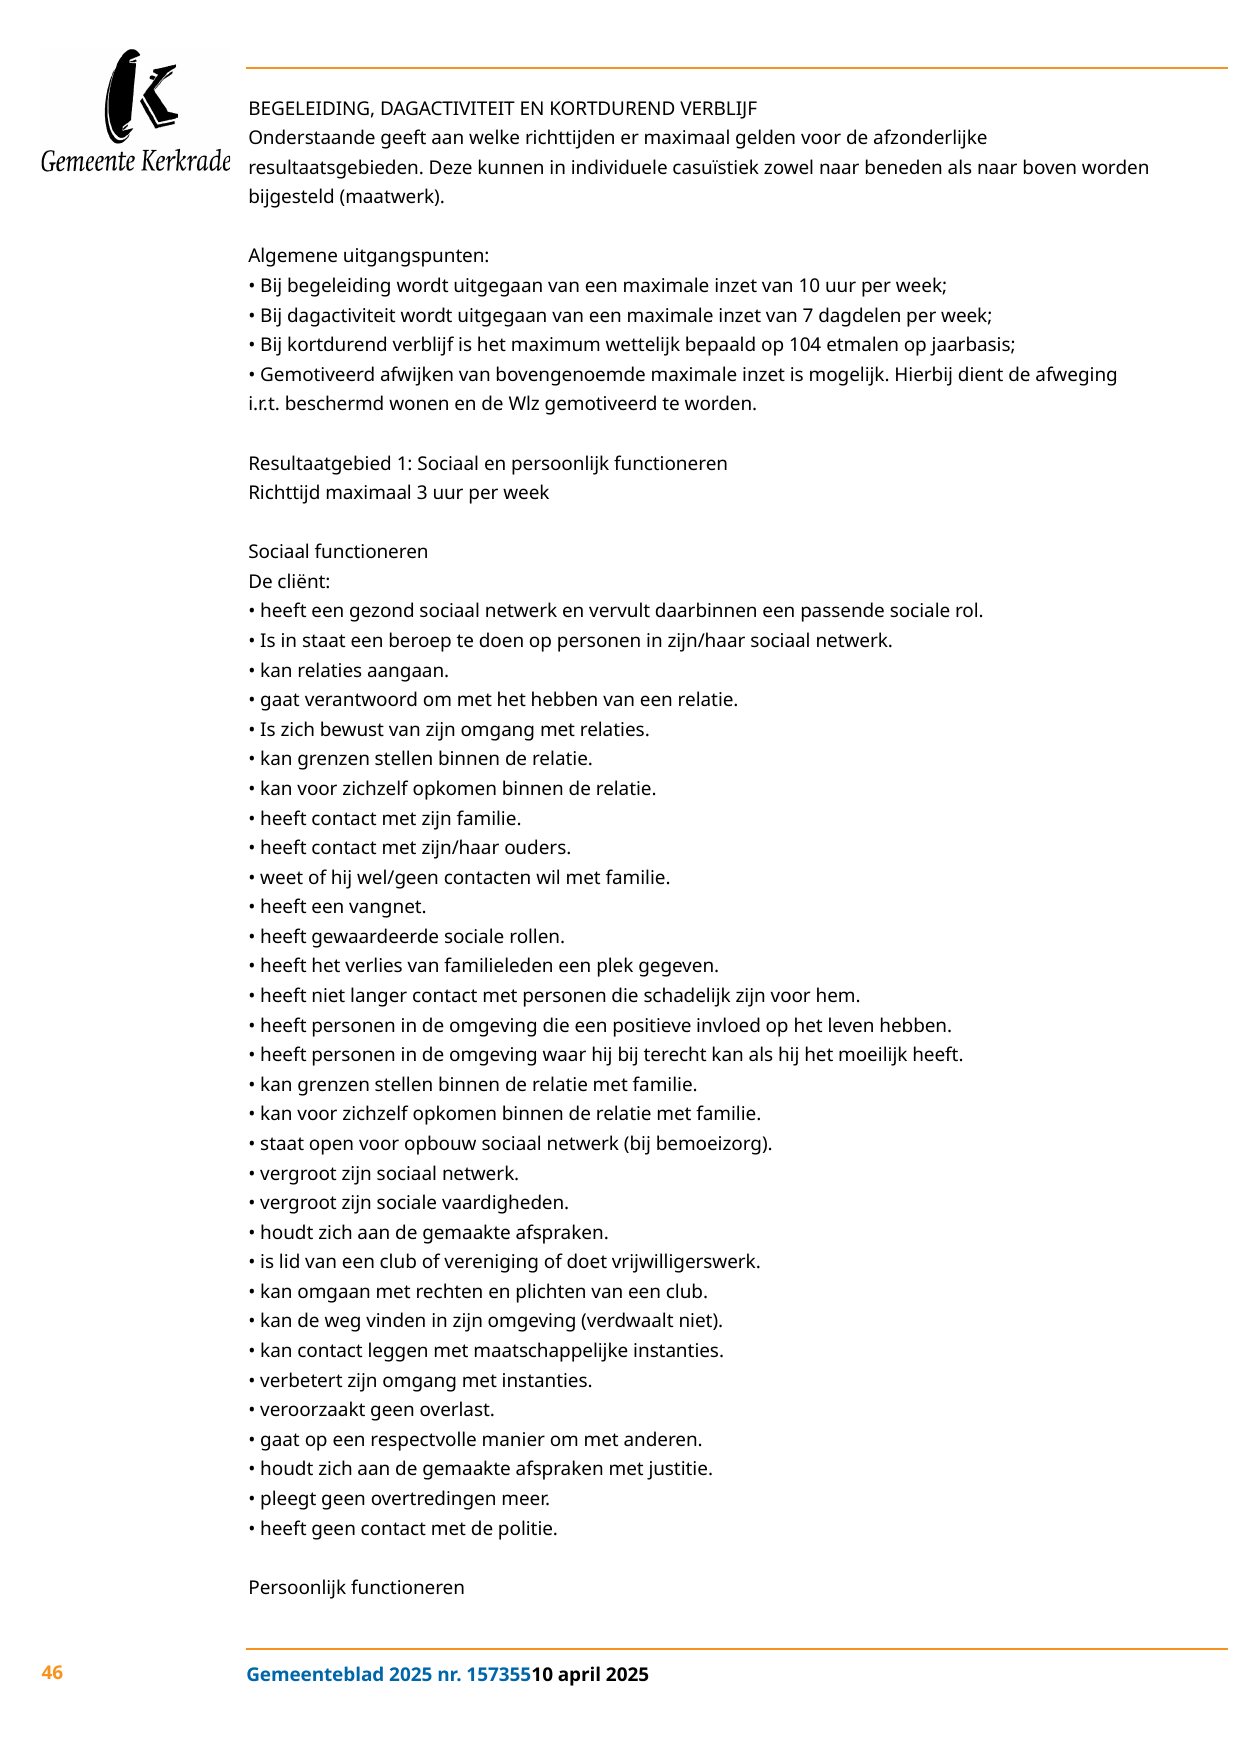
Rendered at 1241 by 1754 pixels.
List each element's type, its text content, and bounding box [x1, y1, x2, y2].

text • staat open voor opbouw sociaal netwerk (bij bemoeizorg). [248, 1130, 1152, 1156]
text • Bij dagactiviteit wordt uitgegaan van een maximale inzet van 7 dagdelen per week; [248, 302, 1152, 328]
text • heeft gewaardeerde sociale rollen. [248, 923, 1152, 949]
text • Is in staat een beroep te doen op personen in zijn/haar sociaal netwerk. [248, 627, 1152, 653]
text • gaat op een respectvolle manier om met anderen. [248, 1426, 1152, 1452]
text • vergroot zijn sociale vaardigheden. [248, 1189, 1152, 1215]
text • gaat verantwoord om met het hebben van een relatie. [248, 686, 1152, 712]
text • Bij begeleiding wordt uitgegaan van een maximale inzet van 10 uur per week; [248, 272, 1152, 298]
text Sociaal functioneren [248, 538, 1152, 564]
text • heeft contact met zijn familie. [248, 805, 1152, 831]
text • weet of hij wel/geen contacten wil met familie. [248, 864, 1152, 890]
text • heeft personen in de omgeving waar hij bij terecht kan als hij het moeilijk heeft. [248, 1041, 1152, 1067]
text • kan relaties aangaan. [248, 657, 1152, 683]
text • kan grenzen stellen binnen de relatie. [248, 746, 1152, 771]
text Onderstaande geeft aan welke richttijden er maximaal gelden voor de afzonderlijke resultaatsgebieden. Deze kunnen in individuele casuïstiek zowel naar beneden als naar boven worden bijgesteld (maatwerk). [248, 124, 1152, 209]
text De cliënt: [248, 568, 1152, 594]
text • heeft een vangnet. [248, 893, 1152, 919]
text • houdt zich aan de gemaakte afspraken met justitie. [248, 1456, 1152, 1481]
text BEGELEIDING, DAGACTIVITEIT EN KORTDUREND VERBLIJF [248, 95, 1152, 121]
text • kan omgaan met rechten en plichten van een club. [248, 1278, 1152, 1304]
text • Bij kortdurend verblijf is het maximum wettelijk bepaald op 104 etmalen op jaarbasis; [248, 331, 1152, 357]
text • heeft het verlies van familieleden een plek gegeven. [248, 953, 1152, 978]
text • Is zich bewust van zijn omgang met relaties. [248, 716, 1152, 742]
text • houdt zich aan de gemaakte afspraken. [248, 1219, 1152, 1245]
text • kan voor zichzelf opkomen binnen de relatie met familie. [248, 1101, 1152, 1126]
text • pleegt geen overtredingen meer. [248, 1485, 1152, 1511]
text • vergroot zijn sociaal netwerk. [248, 1160, 1152, 1186]
text Resultaatgebied 1: Sociaal en persoonlijk functioneren [248, 450, 1152, 476]
text • is lid van een club of vereniging of doet vrijwilligerswerk. [248, 1248, 1152, 1274]
text • verbetert zijn omgang met instanties. [248, 1367, 1152, 1393]
text • kan grenzen stellen binnen de relatie met familie. [248, 1071, 1152, 1097]
text • heeft personen in de omgeving die een positieve invloed op het leven hebben. [248, 1012, 1152, 1038]
text • heeft een gezond sociaal netwerk en vervult daarbinnen een passende sociale rol. [248, 598, 1152, 623]
text Persoonlijk functioneren [248, 1574, 1152, 1600]
text • Gemotiveerd afwijken van bovengenoemde maximale inzet is mogelijk. Hierbij dient de afweging i.r.t. beschermd wonen en de Wlz gemotiveerd te worden. [248, 361, 1152, 416]
text Algemene uitgangspunten: [248, 243, 1152, 268]
text • heeft niet langer contact met personen die schadelijk zijn voor hem. [248, 982, 1152, 1008]
picture [41, 47, 231, 172]
text • heeft contact met zijn/haar ouders. [248, 834, 1152, 860]
text • heeft geen contact met de politie. [248, 1515, 1152, 1541]
text • kan voor zichzelf opkomen binnen de relatie. [248, 775, 1152, 801]
text • veroorzaakt geen overlast. [248, 1396, 1152, 1422]
text • kan contact leggen met maatschappelijke instanties. [248, 1337, 1152, 1363]
text Richttijd maximaal 3 uur per week [248, 479, 1152, 505]
text • kan de weg vinden in zijn omgeving (verdwaalt niet). [248, 1308, 1152, 1333]
